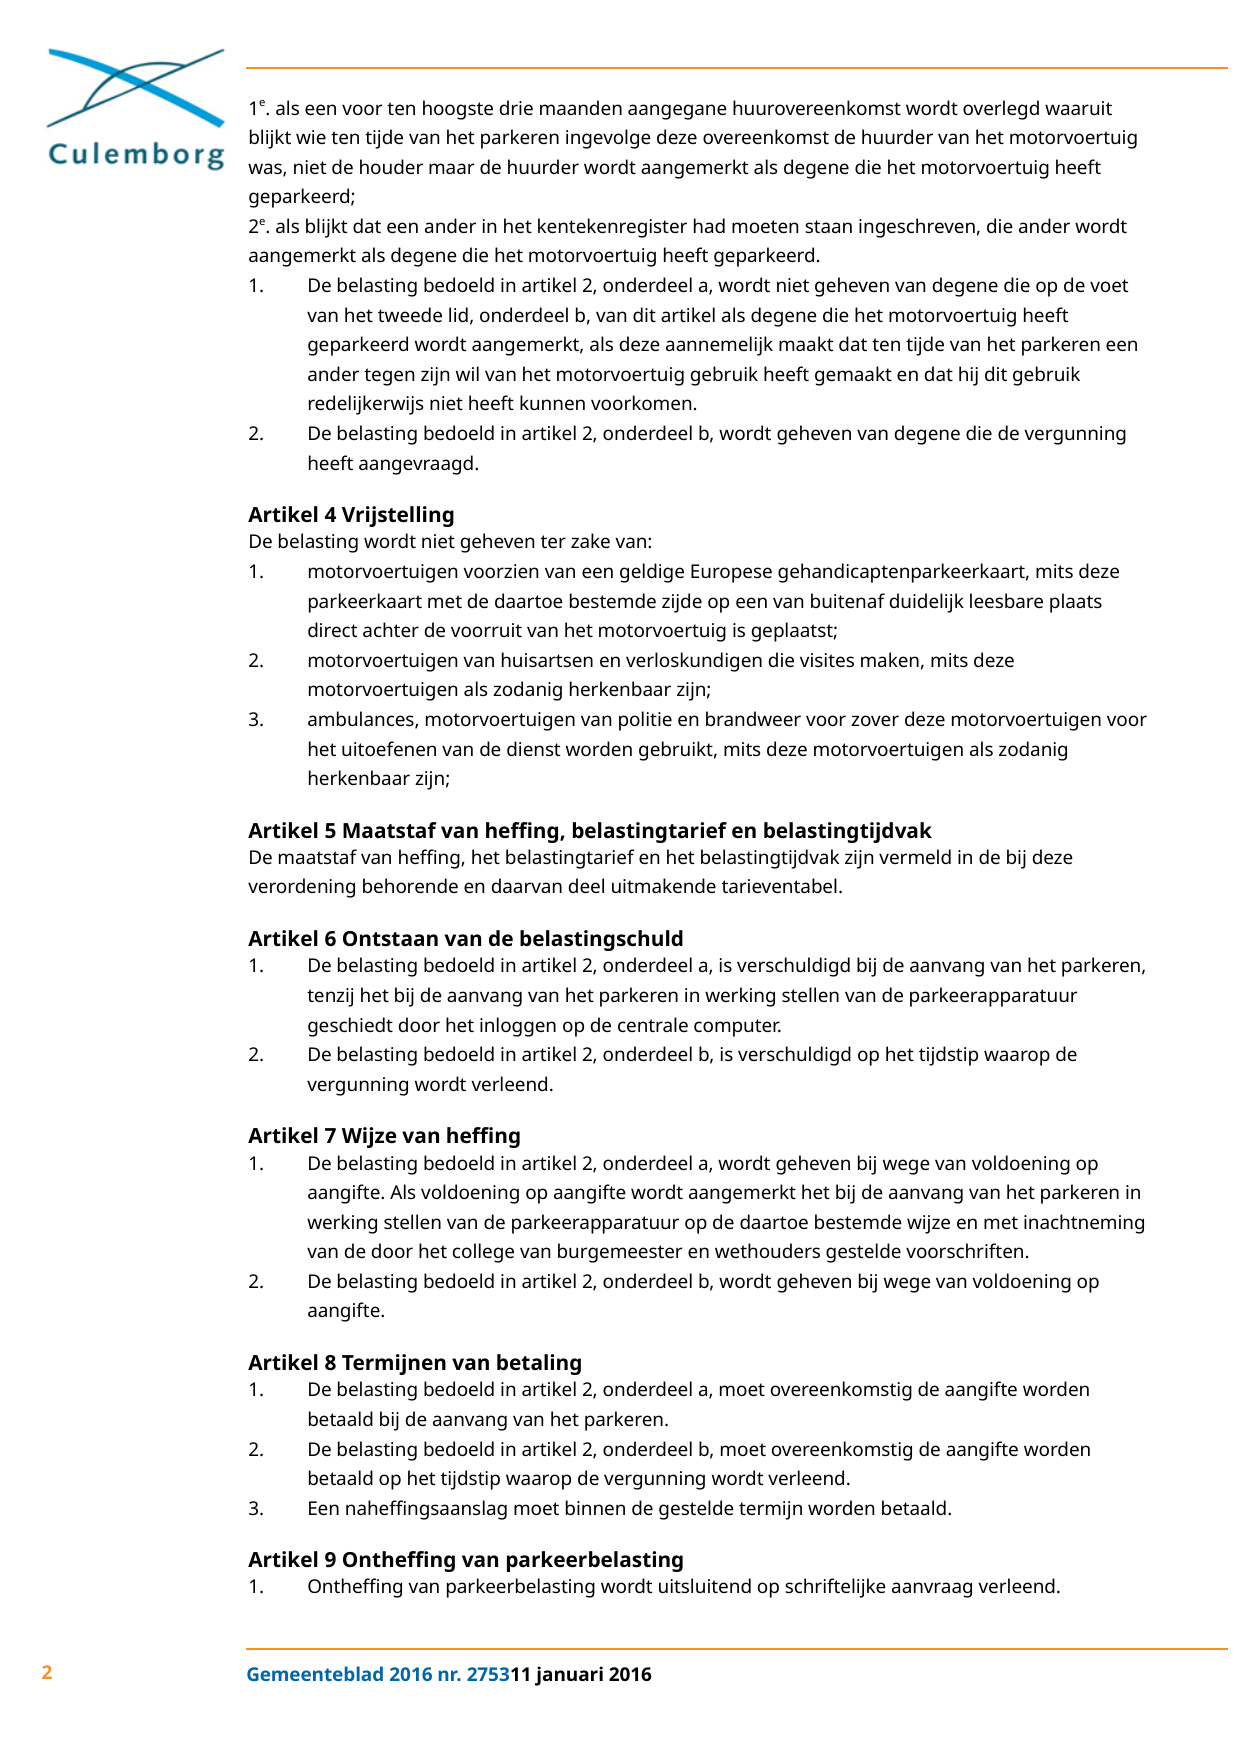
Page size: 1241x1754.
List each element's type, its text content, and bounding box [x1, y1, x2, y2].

list ambulances, motorvoertuigen van politie en brandweer voor zover deze motorvoertuigen voor het uitoefenen van de dienst worden gebruikt, mits deze motorvoertuigen als zodanig herkenbaar zijn; [248, 706, 1152, 791]
picture [41, 47, 231, 172]
list De belasting bedoeld in artikel 2, onderdeel a, moet overeenkomstig de aangifte worden betaald bij de aanvang van het parkeren. [248, 1377, 1152, 1432]
list De belasting bedoeld in artikel 2, onderdeel b, moet overeenkomstig de aangifte worden betaald op het tijdstip waarop de vergunning wordt verleend. [248, 1436, 1152, 1491]
list De belasting bedoeld in artikel 2, onderdeel a, wordt niet geheven van degene die op de voet van het tweede lid, onderdeel b, van dit artikel als degene die het motorvoertuig heeft geparkeerd wordt aangemerkt, als deze aannemelijk maakt dat ten tijde van het parkeren een ander tegen zijn wil van het motorvoertuig gebruik heeft gemaakt en dat hij dit gebruik redelijkerwijs niet heeft kunnen voorkomen. [248, 272, 1152, 416]
list De belasting bedoeld in artikel 2, onderdeel a, is verschuldigd bij de aanvang van het parkeren, tenzij het bij de aanvang van het parkeren in werking stellen van de parkeerapparatuur geschiedt door het inloggen op de centrale computer. [248, 953, 1152, 1037]
list De belasting bedoeld in artikel 2, onderdeel b, wordt geheven van degene die de vergunning heeft aangevraagd. [248, 420, 1152, 476]
list Ontheffing van parkeerbelasting wordt uitsluitend op schriftelijke aanvraag verleend. [248, 1574, 1152, 1599]
text Artikel 5 Maatstaf van heffing, belastingtarief en belastingtijdvak [248, 816, 1152, 844]
text 2e. als blijkt dat een ander in het kentekenregister had moeten staan ingeschreven, die ander wordt aangemerkt als degene die het motorvoertuig heeft geparkeerd. [248, 213, 1152, 268]
list De belasting bedoeld in artikel 2, onderdeel b, is verschuldigd op het tijdstip waarop de vergunning wordt verleend. [248, 1041, 1152, 1097]
text De maatstaf van heffing, het belastingtarief en het belastingtijdvak zijn vermeld in de bij deze verordening behorende en daarvan deel uitmakende tarieventabel. [248, 844, 1152, 899]
list motorvoertuigen van huisartsen en verloskundigen die visites maken, mits deze motorvoertuigen als zodanig herkenbaar zijn; [248, 647, 1152, 702]
text Artikel 8 Termijnen van betaling [248, 1348, 1152, 1377]
text Artikel 6 Ontstaan van de belastingschuld [248, 924, 1152, 953]
text 1e. als een voor ten hoogste drie maanden aangegane huurovereenkomst wordt overlegd waaruit blijkt wie ten tijde van het parkeren ingevolge deze overeenkomst de huurder van het motorvoertuig was, niet de houder maar de huurder wordt aangemerkt als degene die het motorvoertuig heeft geparkeerd; [248, 95, 1152, 209]
list De belasting bedoeld in artikel 2, onderdeel a, wordt geheven bij wege van voldoening op aangifte. Als voldoening op aangifte wordt aangemerkt het bij de aanvang van het parkeren in werking stellen van de parkeerapparatuur op de daartoe bestemde wijze en met inachtneming van de door het college van burgemeester en wethouders gestelde voorschriften. [248, 1150, 1152, 1264]
text Artikel 9 Ontheffing van parkeerbelasting [248, 1545, 1152, 1574]
list motorvoertuigen voorzien van een geldige Europese gehandicaptenparkeerkaart, mits deze parkeerkaart met de daartoe bestemde zijde op een van buitenaf duidelijk leesbare plaats direct achter de voorruit van het motorvoertuig is geplaatst; [248, 558, 1152, 643]
list De belasting bedoeld in artikel 2, onderdeel b, wordt geheven bij wege van voldoening op aangifte. [248, 1268, 1152, 1323]
list Een naheffingsaanslag moet binnen de gestelde termijn worden betaald. [248, 1495, 1152, 1521]
text Artikel 7 Wijze van heffing [248, 1121, 1152, 1150]
text Artikel 4 Vrijstelling [248, 500, 1152, 529]
text De belasting wordt niet geheven ter zake van: [248, 529, 1152, 554]
